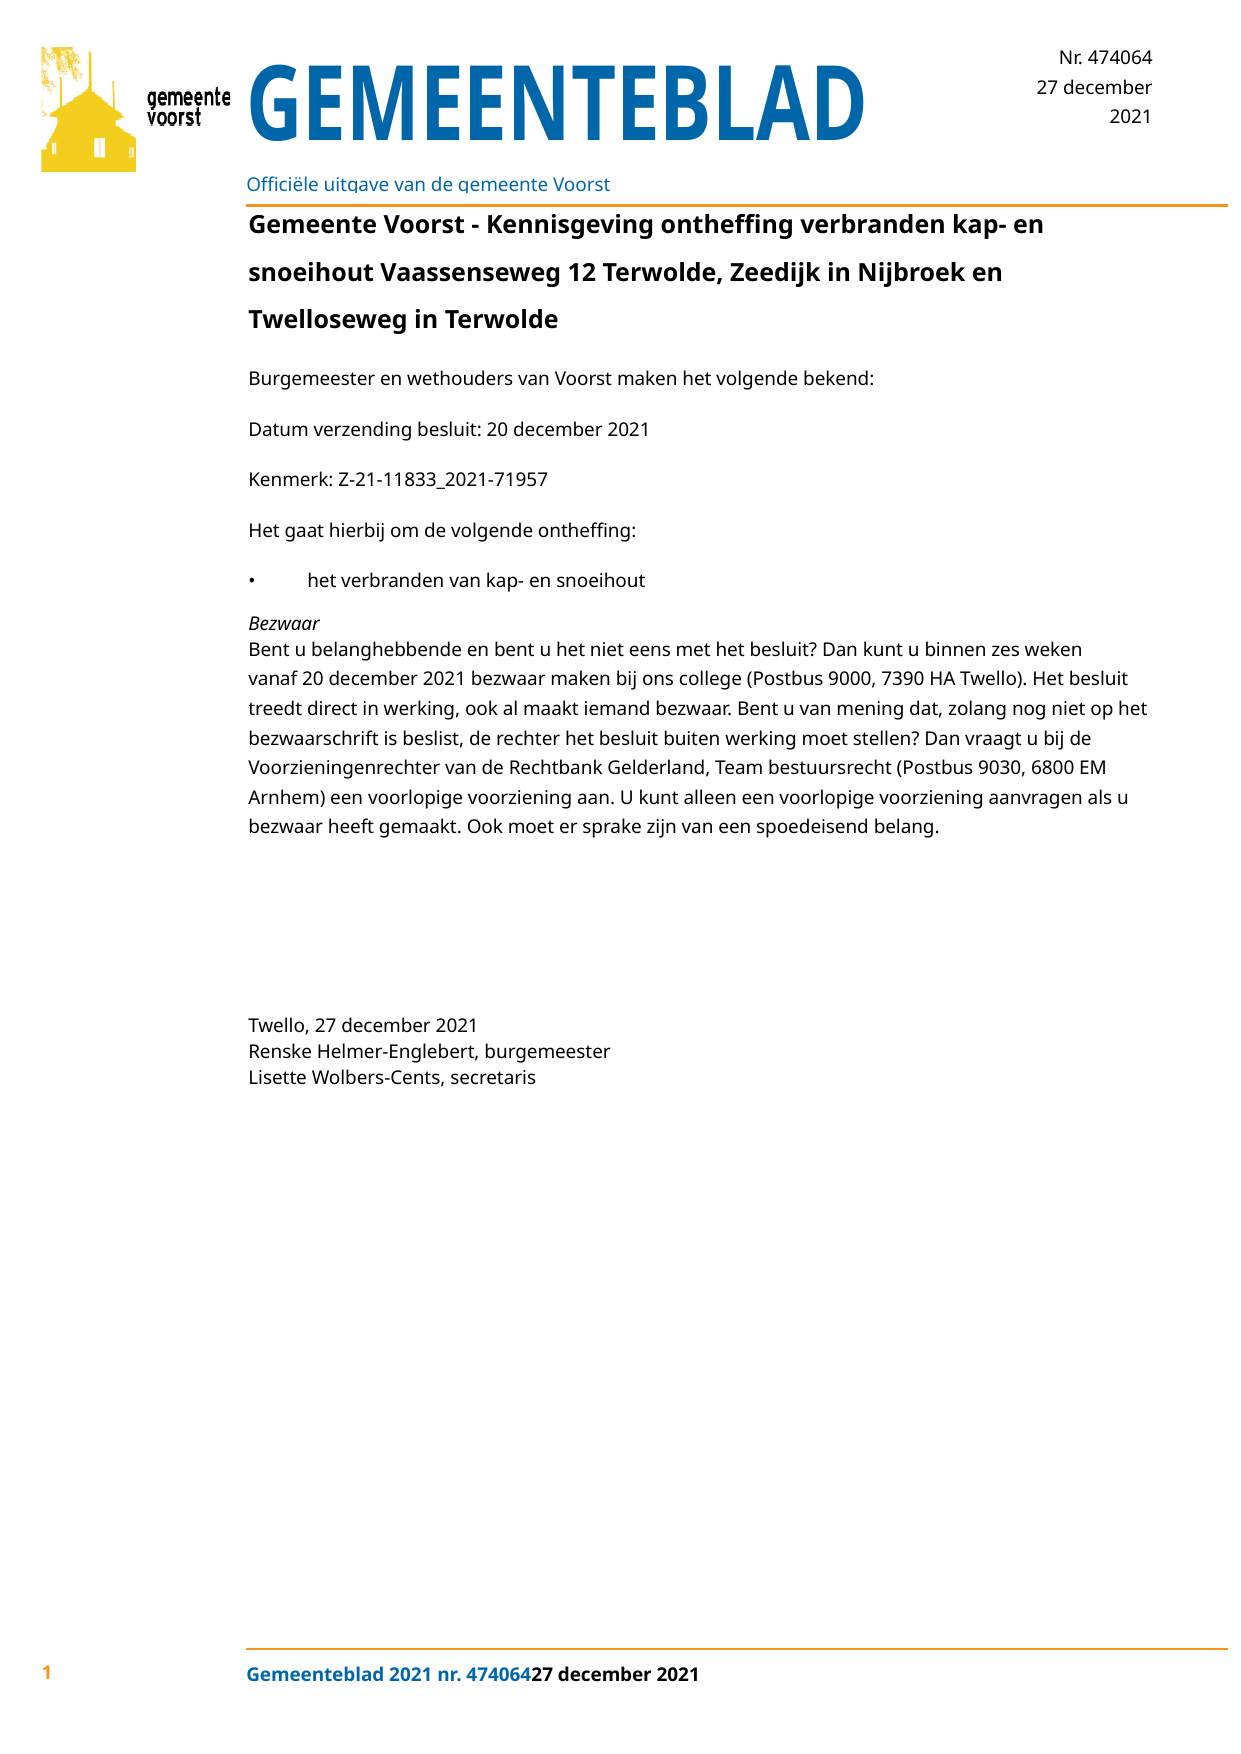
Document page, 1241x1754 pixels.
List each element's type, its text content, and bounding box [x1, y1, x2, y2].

list het verbranden van kap- en snoeihout [248, 567, 1152, 593]
text Twello, 27 december 2021 [248, 1013, 1152, 1038]
text Datum verzending besluit: 20 december 2021 [248, 416, 1152, 442]
text Lisette Wolbers-Cents, secretaris [248, 1064, 1152, 1090]
text Bezwaar [248, 610, 1152, 636]
text Kenmerk: Z-21-11833_2021-71957 [248, 466, 1152, 492]
text Burgemeester en wethouders van Voorst maken het volgende bekend: [248, 366, 1152, 391]
text Het gaat hierbij om de volgende ontheffing: [248, 517, 1152, 542]
text Bent u belanghebbende en bent u het niet eens met het besluit? Dan kunt u binnen zes weken vanaf 20 december 2021 bezwaar maken bij ons college (Postbus 9000, 7390 HA Twello). Het besluit treedt direct in werking, ook al maakt iemand bezwaar. Bent u van mening dat, zolang nog niet op het bezwaarschrift is beslist, de rechter het besluit buiten werking moet stellen? Dan vraagt u bij de Voorzieningenrechter van de Rechtbank Gelderland, Team bestuursrecht (Postbus 9030, 6800 EM Arnhem) een voorlopige voorziening aan. U kunt alleen een voorlopige voorziening aanvragen als u bezwaar heeft gemaakt. Ook moet er sprake zijn van een spoedeisend belang. [248, 636, 1152, 839]
picture [41, 47, 231, 172]
text Renske Helmer-Englebert, burgemeester [248, 1038, 1152, 1064]
text Gemeente Voorst - Kennisgeving ontheffing verbranden kap- en snoeihout Vaassenseweg 12 Terwolde, Zeedijk in Nijbroek en Twelloseweg in Terwolde [248, 207, 1152, 336]
